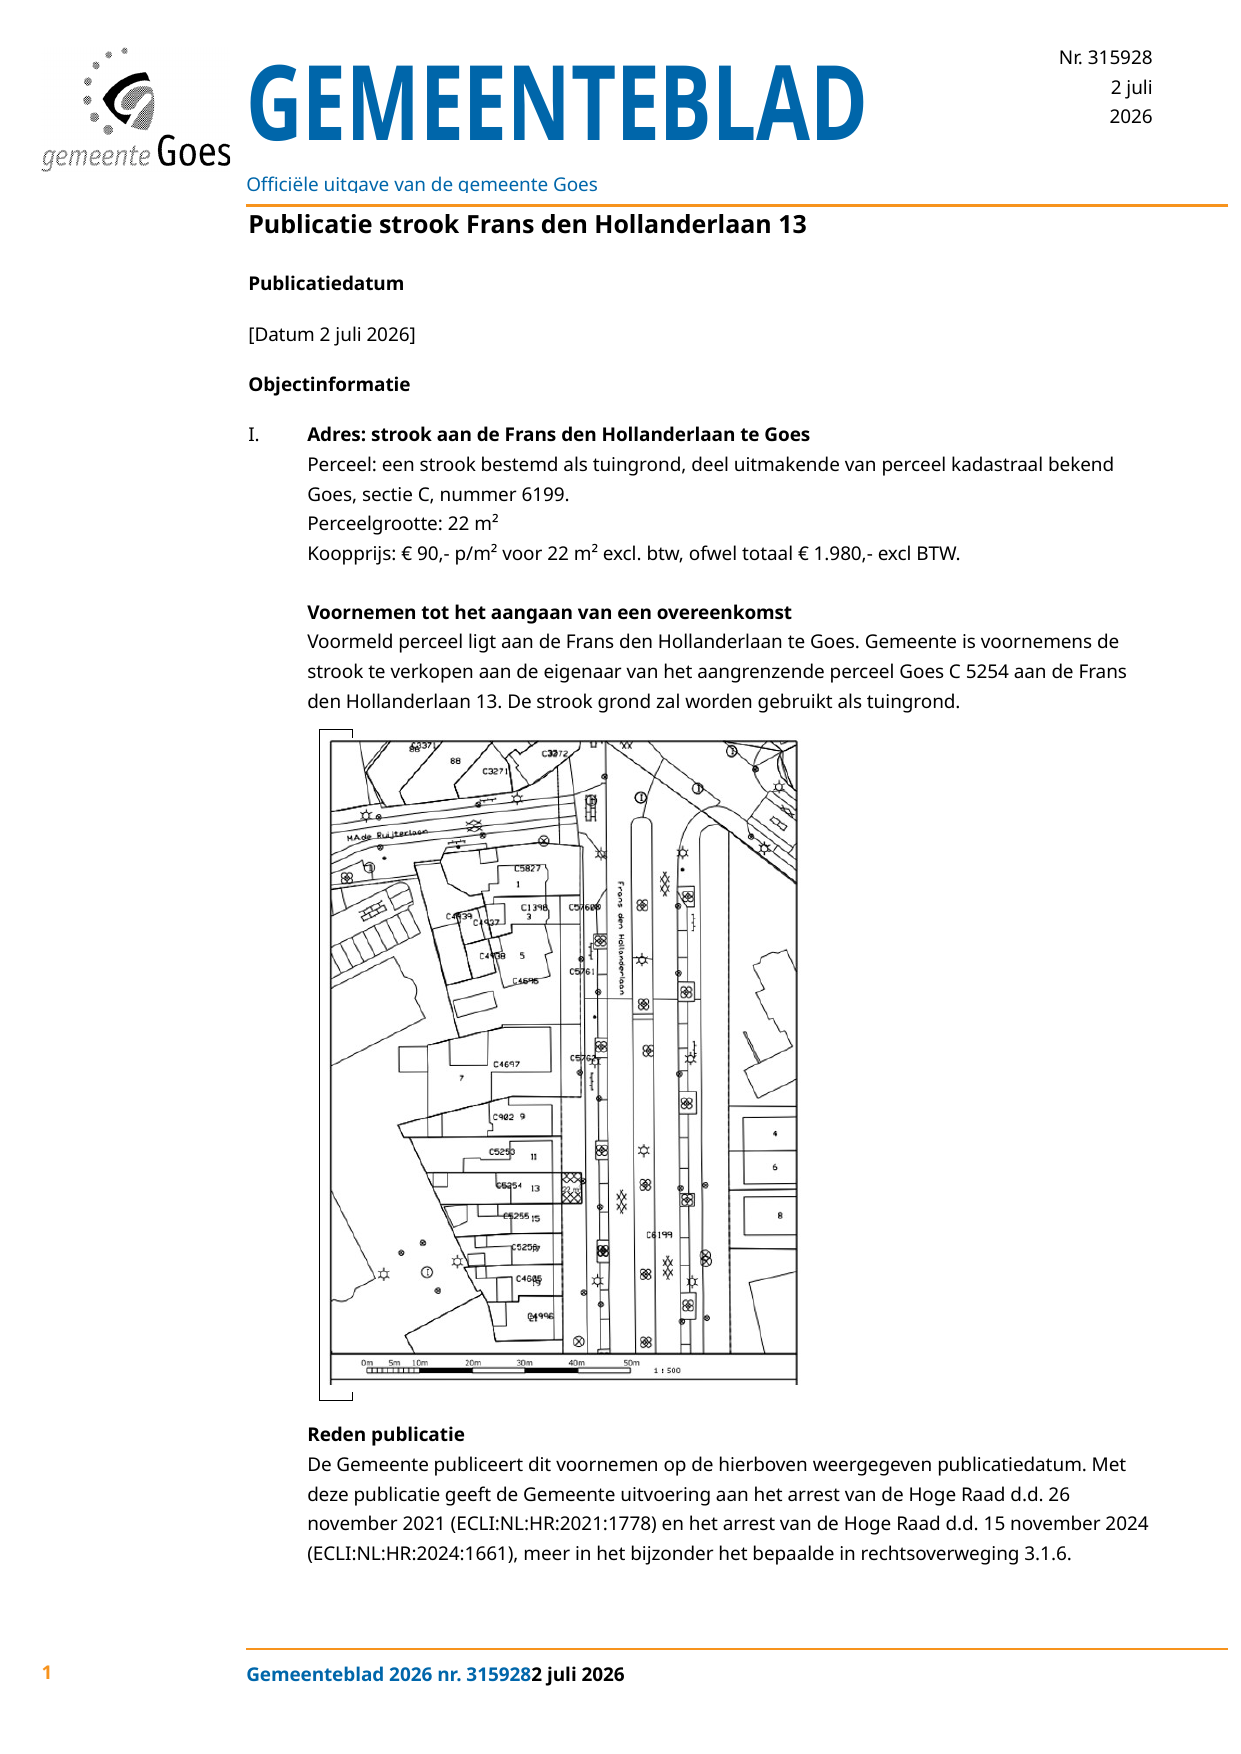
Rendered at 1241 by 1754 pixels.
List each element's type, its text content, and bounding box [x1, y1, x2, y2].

list De Gemeente publiceert dit voornemen op de hierboven weergegeven publicatiedatum. Met deze publicatie geeft de Gemeente uitvoering aan het arrest van de Hoge Raad d.d. 26 november 2021 (ECLI:NL:HR:2021:1778) en het arrest van de Hoge Raad d.d. 15 november 2024 (ECLI:NL:HR:2024:1661), meer in het bijzonder het bepaalde in rechtsoverweging 3.1.6. [248, 1451, 1152, 1566]
picture [327, 738, 1214, 1392]
text Objectinformatie [248, 371, 1152, 397]
list Koopprijs: € 90,- p/m² voor 22 m² excl. btw, ofwel totaal € 1.980,- excl BTW. [248, 540, 1152, 566]
list Voornemen tot het aangaan van een overeenkomst [248, 599, 1152, 625]
list Voormeld perceel ligt aan de Frans den Hollanderlaan te Goes. Gemeente is voornemens de strook te verkopen aan de eigenaar van het aangrenzende perceel Goes C 5254 aan de Frans den Hollanderlaan 13. De strook grond zal worden gebruikt als tuingrond. [248, 629, 1152, 713]
text [Datum 2 juli 2026] [248, 321, 1152, 346]
list Reden publicatie [248, 1422, 1152, 1447]
list Perceelgrootte: 22 m² [248, 510, 1152, 536]
list Perceel: een strook bestemd als tuingrond, deel uitmakende van perceel kadastraal bekend Goes, sectie C, nummer 6199. [248, 451, 1152, 506]
list Adres: strook aan de Frans den Hollanderlaan te Goes [248, 422, 1152, 447]
text Publicatie strook Frans den Hollanderlaan 13 [248, 207, 1152, 241]
text Publicatiedatum [248, 270, 1152, 296]
picture [41, 47, 231, 172]
